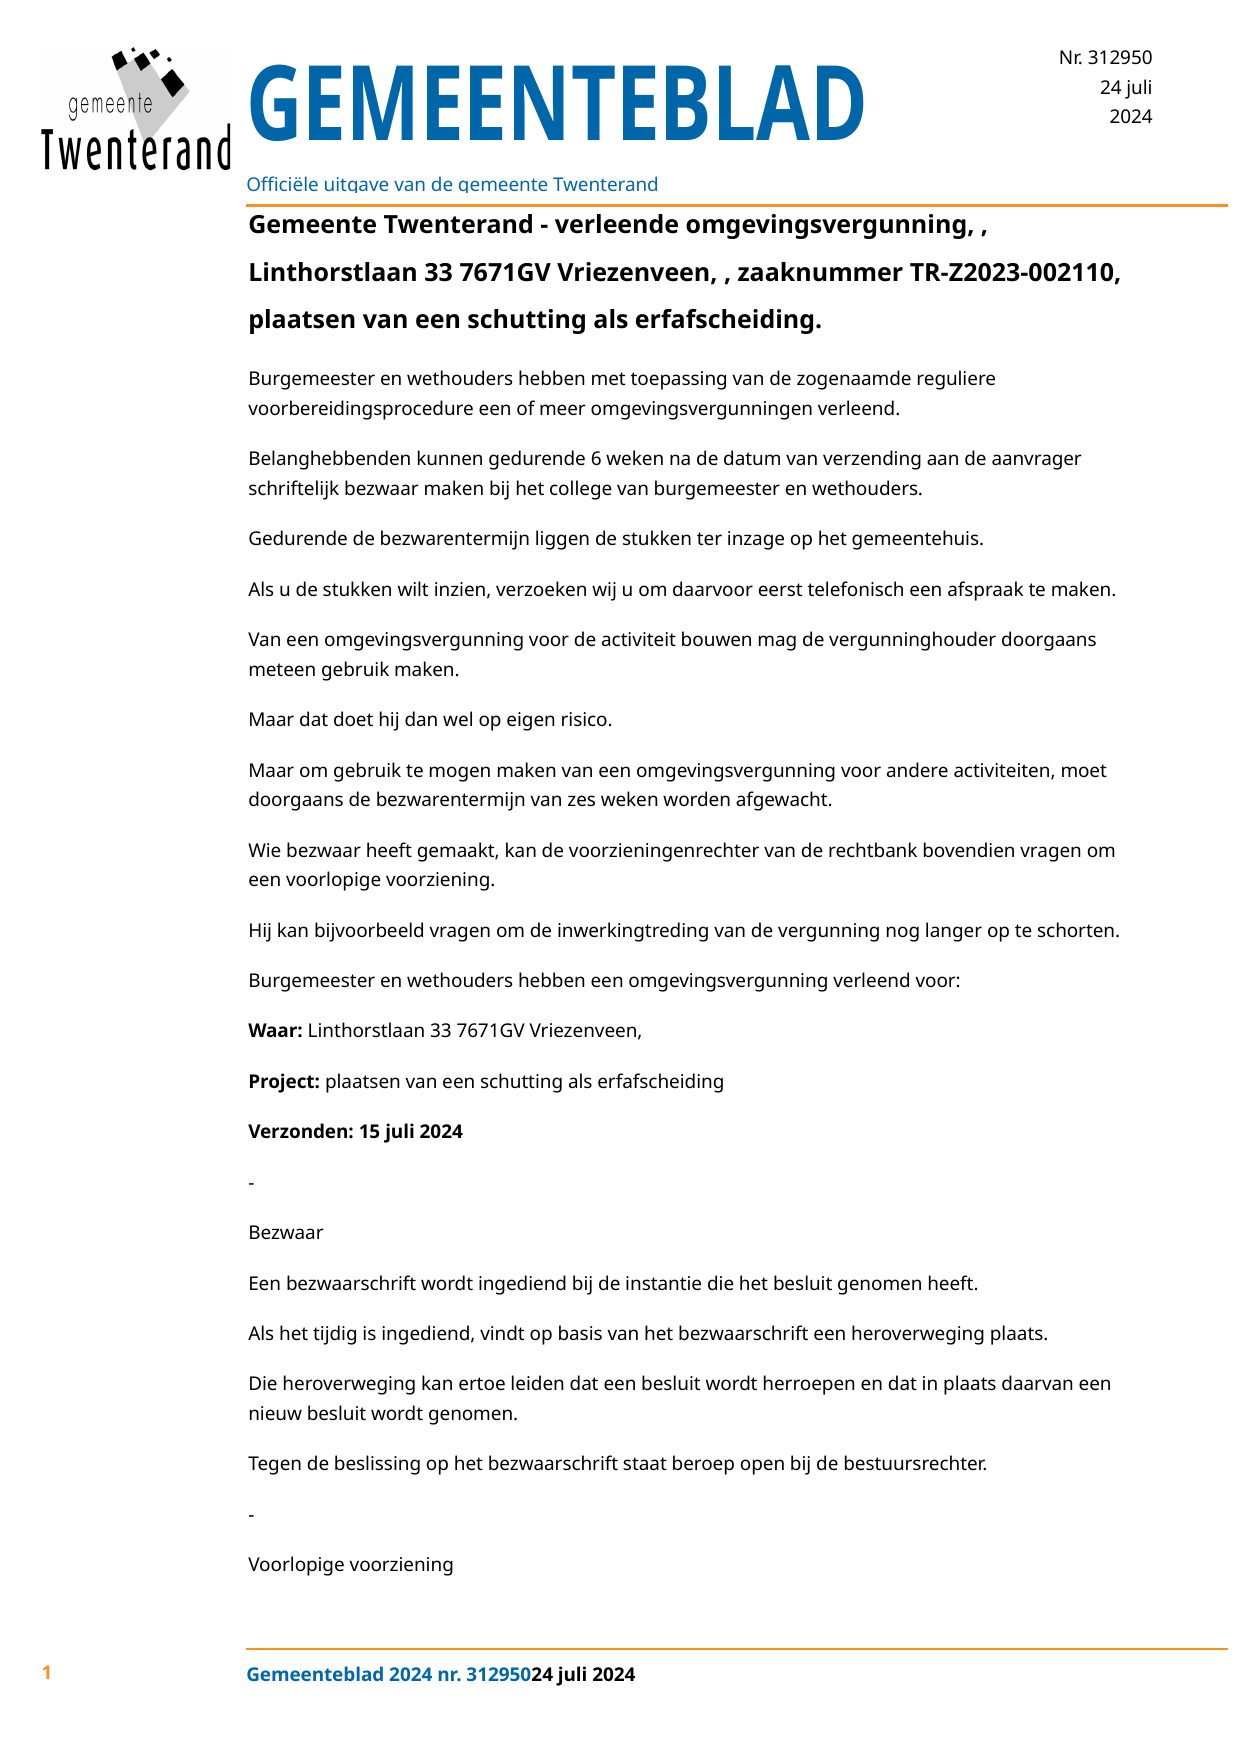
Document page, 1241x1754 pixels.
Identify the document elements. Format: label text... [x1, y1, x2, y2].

text Wie bezwaar heeft gemaakt, kan de voorzieningenrechter van de rechtbank bovendien vragen om een voorlopige voorziening. [248, 837, 1152, 892]
text Maar om gebruik te mogen maken van een omgevingsvergunning voor andere activiteiten, moet doorgaans de bezwarentermijn van zes weken worden afgewacht. [248, 757, 1152, 812]
text Als u de stukken wilt inzien, verzoeken wij u om daarvoor eerst telefonisch een afspraak te maken. [248, 576, 1152, 602]
text Waar: Linthorstlaan 33 7671GV Vriezenveen, [248, 1018, 1152, 1043]
text Project: plaatsen van een schutting als erfafscheiding [248, 1068, 1152, 1094]
text Als het tijdig is ingediend, vindt op basis van het bezwaarschrift een heroverweging plaats. [248, 1320, 1152, 1346]
text Maar dat doet hij dan wel op eigen risico. [248, 706, 1152, 732]
text Gedurende de bezwarentermijn liggen de stukken ter inzage op het gemeentehuis. [248, 526, 1152, 551]
text - [248, 1501, 1152, 1527]
text Die heroverweging kan ertoe leiden dat een besluit wordt herroepen en dat in plaats daarvan een nieuw besluit wordt genomen. [248, 1371, 1152, 1426]
text Een bezwaarschrift wordt ingediend bij de instantie die het besluit genomen heeft. [248, 1270, 1152, 1295]
text Hij kan bijvoorbeeld vragen om de inwerkingtreding van de vergunning nog langer op te schorten. [248, 917, 1152, 942]
text Bezwaar [248, 1219, 1152, 1245]
text Gemeente Twenterand - verleende omgevingsvergunning, , Linthorstlaan 33 7671GV Vriezenveen, , zaaknummer TR-Z2023-002110, plaatsen van een schutting als erfafscheiding. [248, 207, 1152, 336]
text Burgemeester en wethouders hebben een omgevingsvergunning verleend voor: [248, 967, 1152, 993]
text Tegen de beslissing op het bezwaarschrift staat beroep open bij de bestuursrechter. [248, 1451, 1152, 1476]
text Verzonden: 15 juli 2024 [248, 1118, 1152, 1144]
text Voorlopige voorziening [248, 1551, 1152, 1577]
text Burgemeester en wethouders hebben met toepassing van de zogenaamde reguliere voorbereidingsprocedure een of meer omgevingsvergunningen verleend. [248, 366, 1152, 421]
text Belanghebbenden kunnen gedurende 6 weken na de datum van verzending aan de aanvrager schriftelijk bezwaar maken bij het college van burgemeester en wethouders. [248, 446, 1152, 501]
text Van een omgevingsvergunning voor de activiteit bouwen mag de vergunninghouder doorgaans meteen gebruik maken. [248, 626, 1152, 682]
picture [41, 47, 231, 172]
text - [248, 1169, 1152, 1194]
